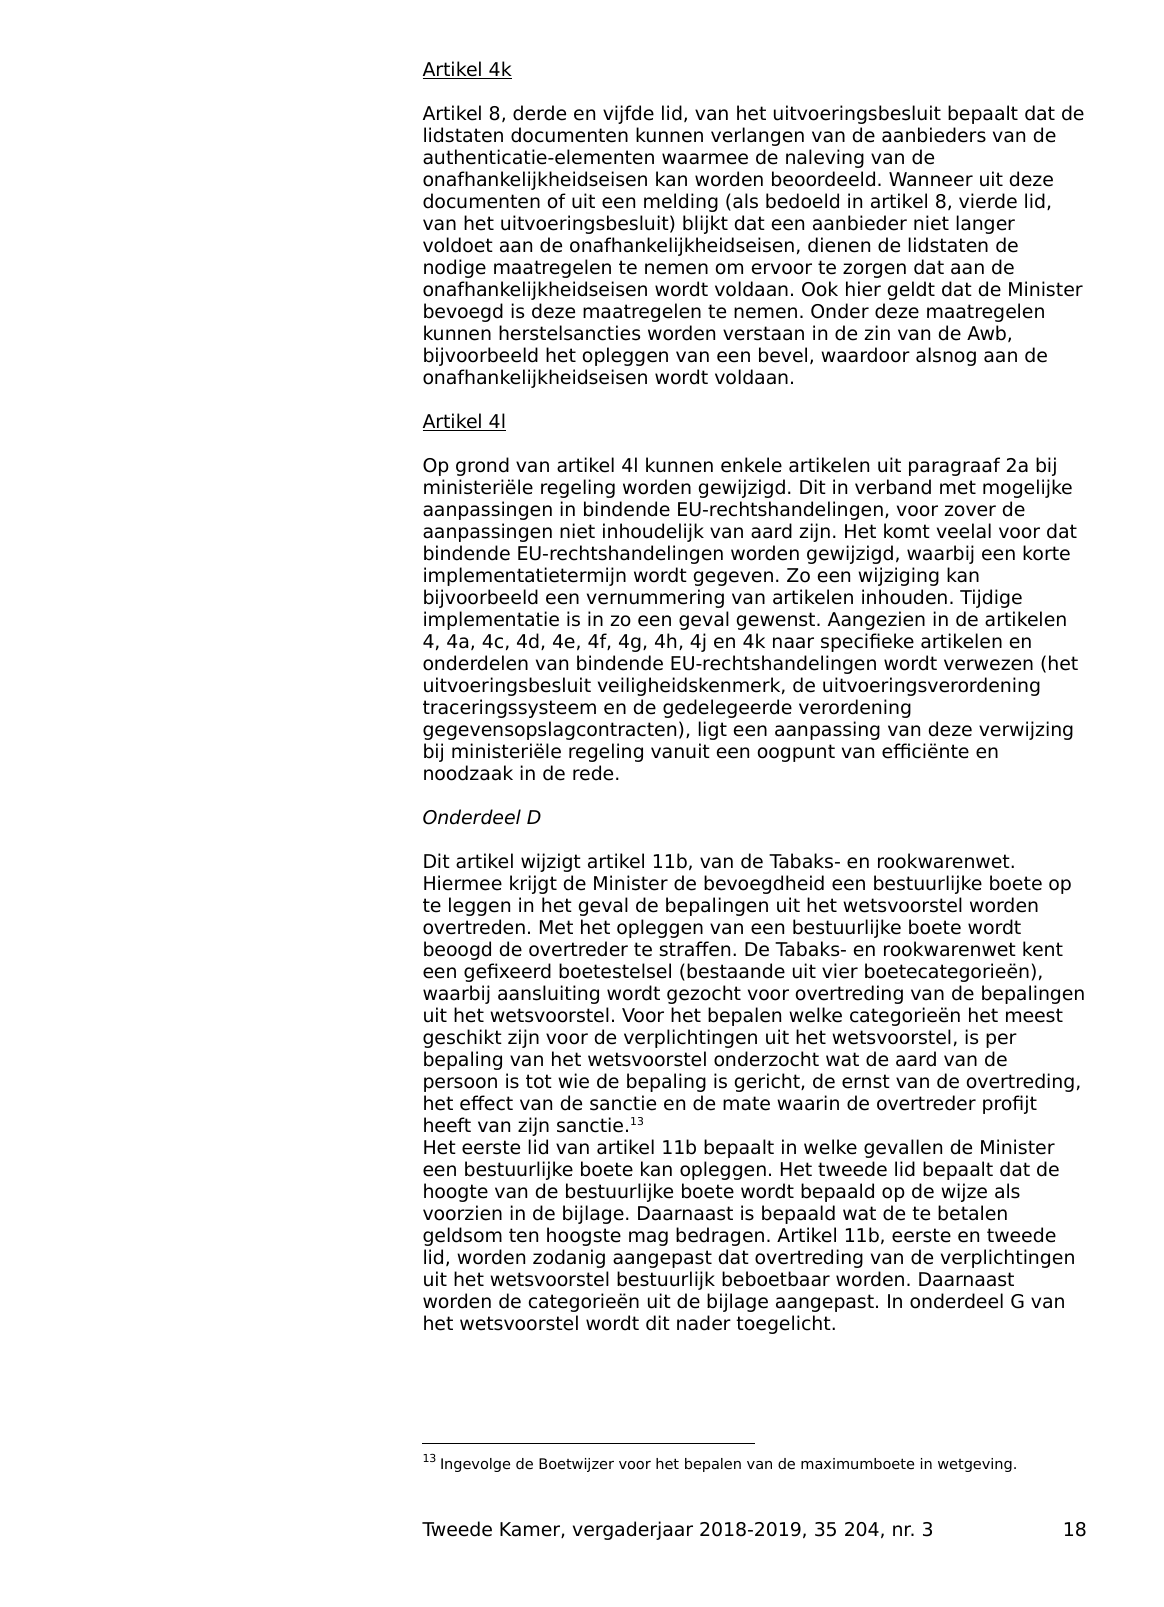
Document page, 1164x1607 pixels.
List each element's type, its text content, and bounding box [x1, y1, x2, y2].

subtitle Artikel 4l [422, 411, 1087, 433]
text Artikel 8, derde en vijfde lid, van het uitvoeringsbesluit bepaalt dat de lidstaten documenten kunnen verlangen van de aanbieders van de authenticatie-elementen waarmee de naleving van de onafhankelijkheidseisen kan worden beoordeeld. Wanneer uit deze documenten of uit een melding (als bedoeld in artikel 8, vierde lid, van het uitvoeringsbesluit) blijkt dat een aanbieder niet langer voldoet aan de onafhankelijkheidseisen, dienen de lidstaten de nodige maatregelen te nemen om ervoor te zorgen dat aan de onafhankelijkheidseisen wordt voldaan. Ook hier geldt dat de Minister bevoegd is deze maatregelen te nemen. Onder deze maatregelen kunnen herstelsancties worden verstaan in de zin van de Awb, bijvoorbeeld het opleggen van een bevel, waardoor alsnog aan de onafhankelijkheidseisen wordt voldaan. [422, 103, 1087, 389]
subtitle Onderdeel D [422, 807, 1087, 829]
text Dit artikel wijzigt artikel 11b, van de Tabaks- en rookwarenwet. Hiermee krijgt de Minister de bevoegdheid een bestuurlijke boete op te leggen in het geval de bepalingen uit het wetsvoorstel worden overtreden. Met het opleggen van een bestuurlijke boete wordt beoogd de overtreder te straffen. De Tabaks- en rookwarenwet kent een gefixeerd boetestelsel (bestaande uit vier boetecategorieën), waarbij aansluiting wordt gezocht voor overtreding van de bepalingen uit het wetsvoorstel. Voor het bepalen welke categorieën het meest geschikt zijn voor de verplichtingen uit het wetsvoorstel, is per bepaling van het wetsvoorstel onderzocht wat de aard van de persoon is tot wie de bepaling is gericht, de ernst van de overtreding, het effect van de sanctie en de mate waarin de overtreder profijt heeft van zijn sanctie. [422, 851, 1087, 1137]
text Ingevolge de Boetwijzer voor het bepalen van de maximumboete in wetgeving. [422, 1452, 1087, 1474]
text Het eerste lid van artikel 11b bepaalt in welke gevallen de Minister een bestuurlijke boete kan opleggen. Het tweede lid bepaalt dat de hoogte van de bestuurlijke boete wordt bepaald op de wijze als voorzien in de bijlage. Daarnaast is bepaald wat de te betalen geldsom ten hoogste mag bedragen. Artikel 11b, eerste en tweede lid, worden zodanig aangepast dat overtreding van de verplichtingen uit het wetsvoorstel bestuurlijk beboetbaar worden. Daarnaast worden de categorieën uit de bijlage aangepast. In onderdeel G van het wetsvoorstel wordt dit nader toegelicht. [422, 1137, 1087, 1335]
text Op grond van artikel 4l kunnen enkele artikelen uit paragraaf 2a bij ministeriële regeling worden gewijzigd. Dit in verband met mogelijke aanpassingen in bindende EU-rechtshandelingen, voor zover de aanpassingen niet inhoudelijk van aard zijn. Het komt veelal voor dat bindende EU-rechtshandelingen worden gewijzigd, waarbij een korte implementatietermijn wordt gegeven. Zo een wijziging kan bijvoorbeeld een vernummering van artikelen inhouden. Tijdige implementatie is in zo een geval gewenst. Aangezien in de artikelen 4, 4a, 4c, 4d, 4e, 4f, 4g, 4h, 4j en 4k naar specifieke artikelen en onderdelen van bindende EU-rechtshandelingen wordt verwezen (het uitvoeringsbesluit veiligheidskenmerk, de uitvoeringsverordening traceringssysteem en de gedelegeerde verordening gegevensopslagcontracten), ligt een aanpassing van deze verwijzing bij ministeriële regeling vanuit een oogpunt van efficiënte en noodzaak in de rede. [422, 455, 1087, 785]
subtitle Artikel 4k [422, 59, 1087, 81]
